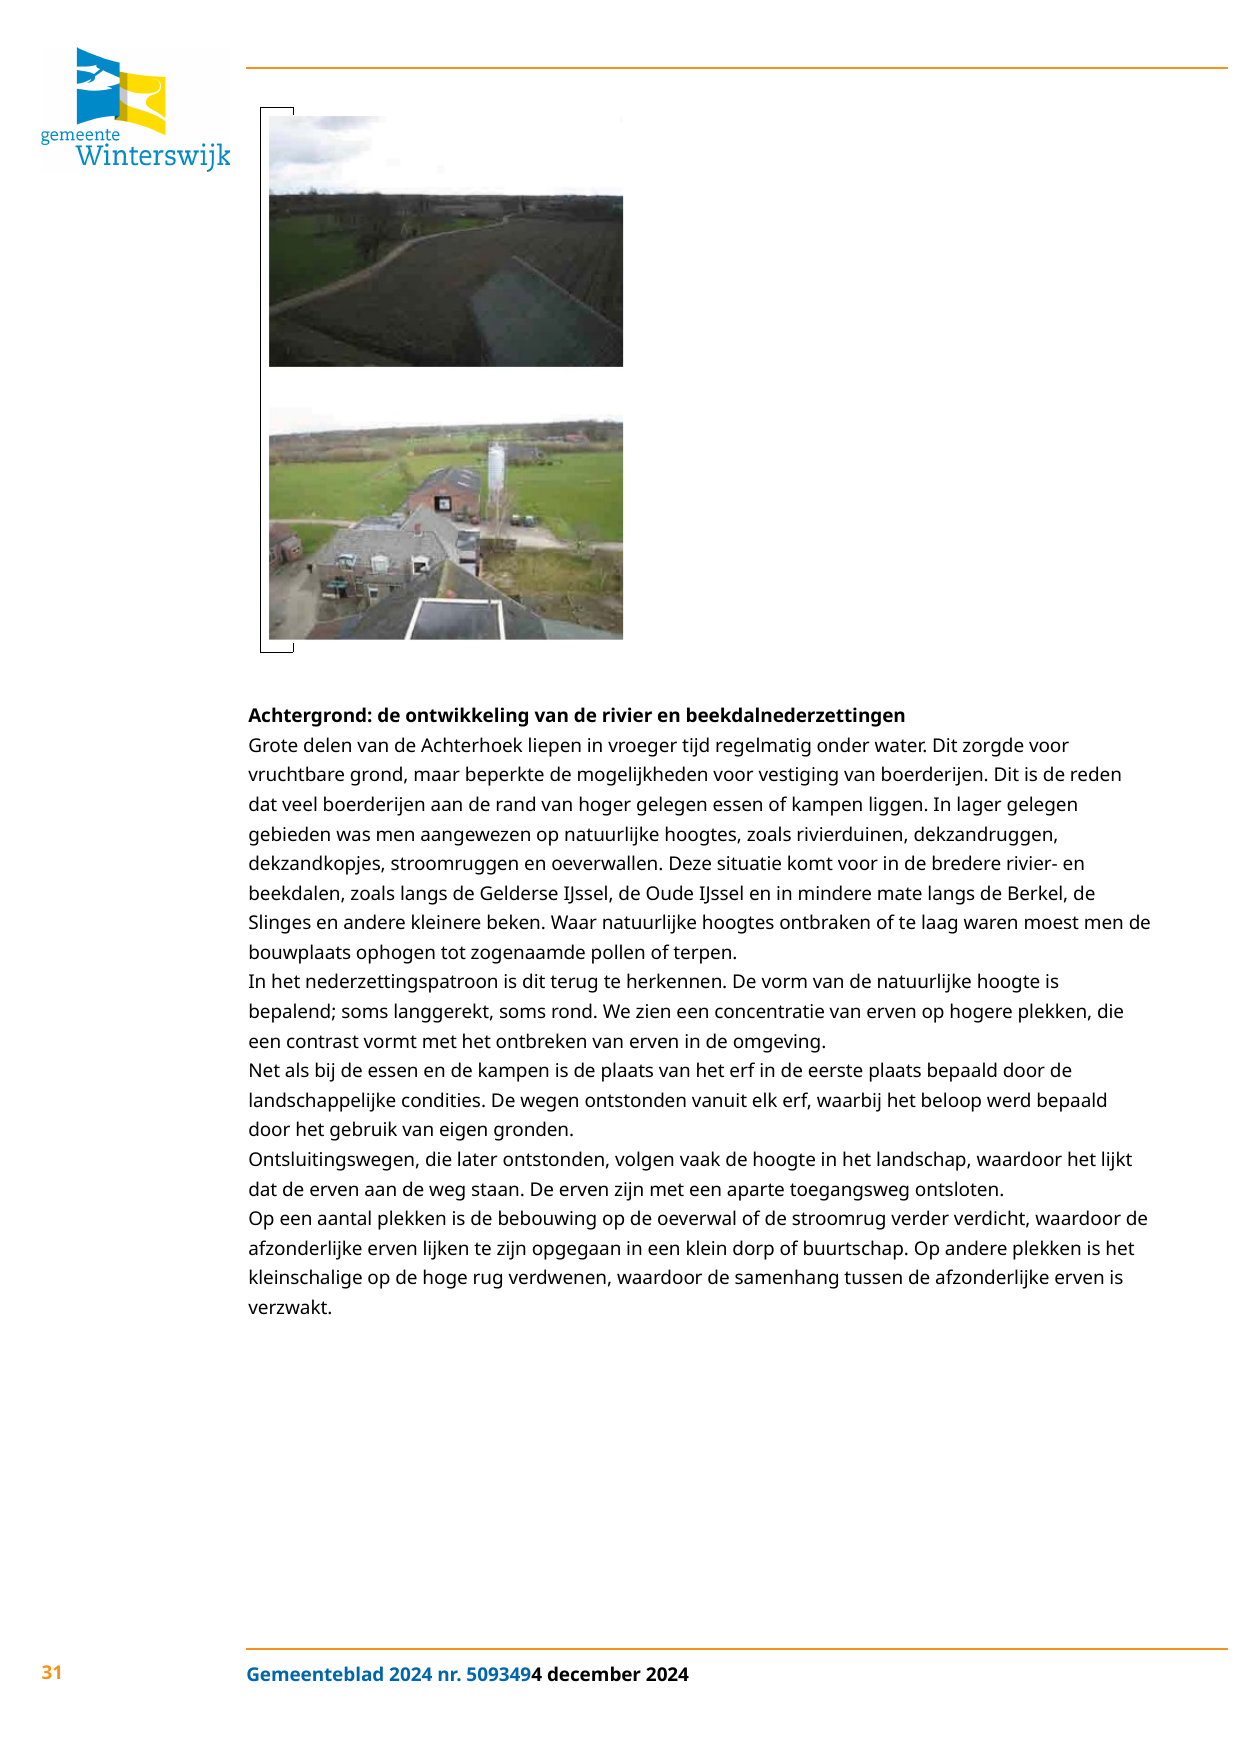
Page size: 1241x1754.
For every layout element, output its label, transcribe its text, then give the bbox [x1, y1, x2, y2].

table_header Achtergrond: de ontwikkeling van de rivier en beekdalnederzettingen Grote delen van de Achterhoek liepen in vroeger tijd regelmatig onder water. Dit zorgde voor vruchtbare grond, maar beperkte de mogelijkheden voor vestiging van boerderijen. Dit is de reden dat veel boerderijen aan de rand van hoger gelegen essen of kampen liggen. In lager gelegen gebieden was men aangewezen op natuurlijke hoogtes, zoals rivierduinen, dekzandruggen, dekzandkopjes, stroomruggen en oeverwallen. Deze situatie komt voor in de bredere rivier- en beekdalen, zoals langs de Gelderse IJssel, de Oude IJssel en in mindere mate langs de Berkel, de Slinges en andere kleinere beken. Waar natuurlijke hoogtes ontbraken of te laag waren moest men de bouwplaats ophogen tot zogenaamde pollen of terpen. In het nederzettingspatroon is dit terug te herkennen. De vorm van de natuurlijke hoogte is bepalend; soms langgerekt, soms rond. We zien een concentratie van erven op hogere plekken, die een contrast vormt met het ontbreken van erven in de omgeving. Net als bij de essen en de kampen is de plaats van het erf in de eerste plaats bepaald door de landschappelijke condities. De wegen ontstonden vanuit elk erf, waarbij het beloop werd bepaald door het gebruik van eigen gronden. Ontsluitingswegen, die later ontstonden, volgen vaak de hoogte in het landschap, waardoor het lijkt dat de erven aan de weg staan. De erven zijn met een aparte toegangsweg ontsloten. Op een aantal plekken is de bebouwing op de oeverwal of de stroomrug verder verdicht, waardoor de afzonderlijke erven lijken te zijn opgegaan in een klein dorp of buurtschap. Op andere plekken is het kleinschalige op de hoge rug verdwenen, waardoor de samenhang tussen de afzonderlijke erven is verzwakt. [248, 703, 1152, 1320]
picture [41, 47, 231, 172]
table_header [248, 95, 1152, 669]
picture [268, 115, 624, 643]
picture [225, 153, 231, 162]
